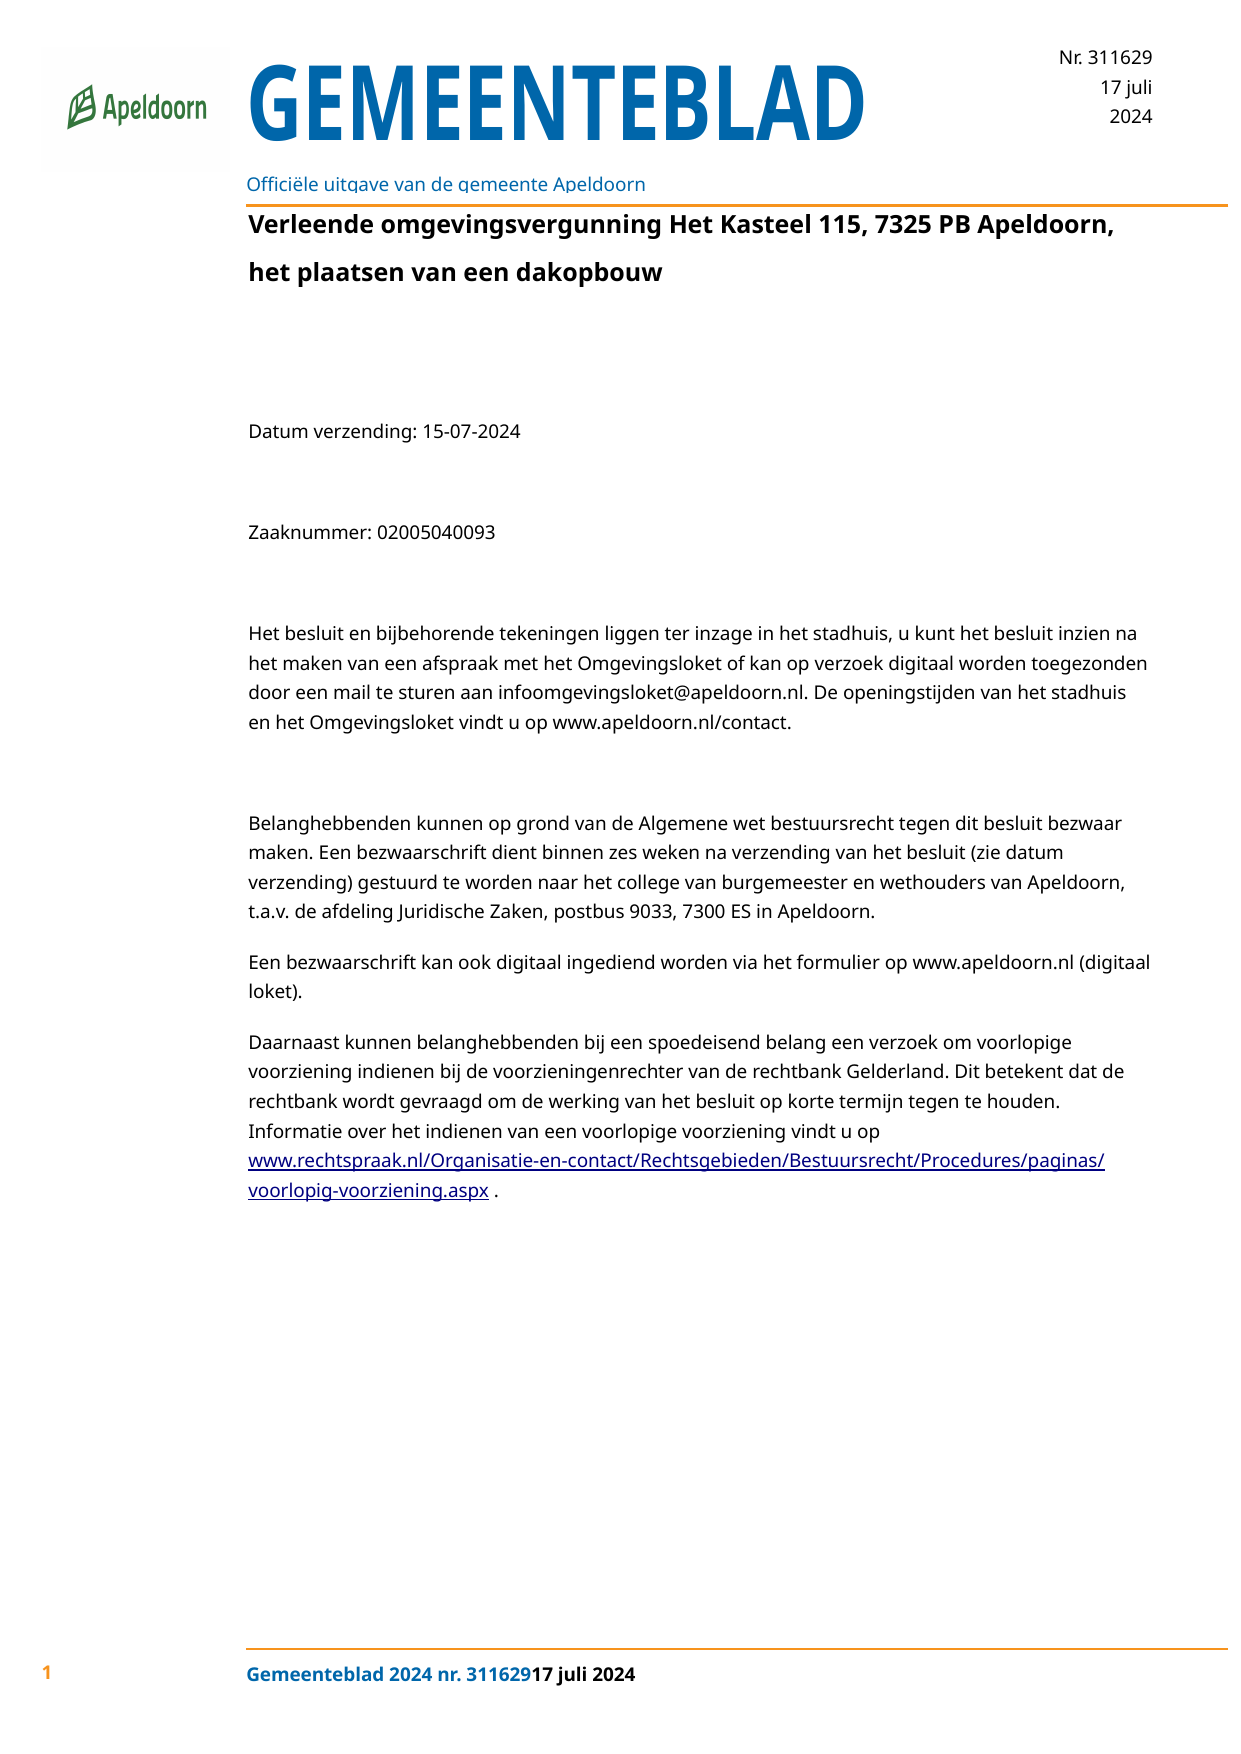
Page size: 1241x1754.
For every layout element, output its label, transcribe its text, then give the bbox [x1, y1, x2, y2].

text Belanghebbenden kunnen op grond van de Algemene wet bestuursrecht tegen dit besluit bezwaar maken. Een bezwaarschrift dient binnen zes weken na verzending van het besluit (zie datum verzending) gestuurd te worden naar het college van burgemeester en wethouders van Apeldoorn, t.a.v. de afdeling Juridische Zaken, postbus 9033, 7300 ES in Apeldoorn. [248, 810, 1152, 924]
text Verleende omgevingsvergunning Het Kasteel 115, 7325 PB Apeldoorn, het plaatsen van een dakopbouw [248, 207, 1152, 288]
text Een bezwaarschrift kan ook digitaal ingediend worden via het formulier op www.apeldoorn.nl (digitaal loket). [248, 949, 1152, 1004]
text Het besluit en bijbehorende tekeningen liggen ter inzage in het stadhuis, u kunt het besluit inzien na het maken van een afspraak met het Omgevingsloket of kan op verzoek digitaal worden toegezonden door een mail te sturen aan infoomgevingsloket@apeldoorn.nl. De openingstijden van het stadhuis en het Omgevingsloket vindt u op www.apeldoorn.nl/contact. [248, 620, 1152, 735]
picture [41, 47, 231, 172]
text Zaaknummer: 02005040093 [248, 519, 1152, 545]
text Datum verzending: 15-07-2024 [248, 419, 1152, 444]
text Daarnaast kunnen belanghebbenden bij een spoedeisend belang een verzoek om voorlopige voorziening indienen bij de voorzieningenrechter van de rechtbank Gelderland. Dit betekent dat de rechtbank wordt gevraagd om de werking van het besluit op korte termijn tegen te houden. Informatie over het indienen van een voorlopige voorziening vindt u op www.rechtspraak.nl/Organisatie-en-contact/Rechtsgebieden/Bestuursrecht/Procedures/paginas/voorlopig-voorziening.aspx . [248, 1029, 1152, 1203]
